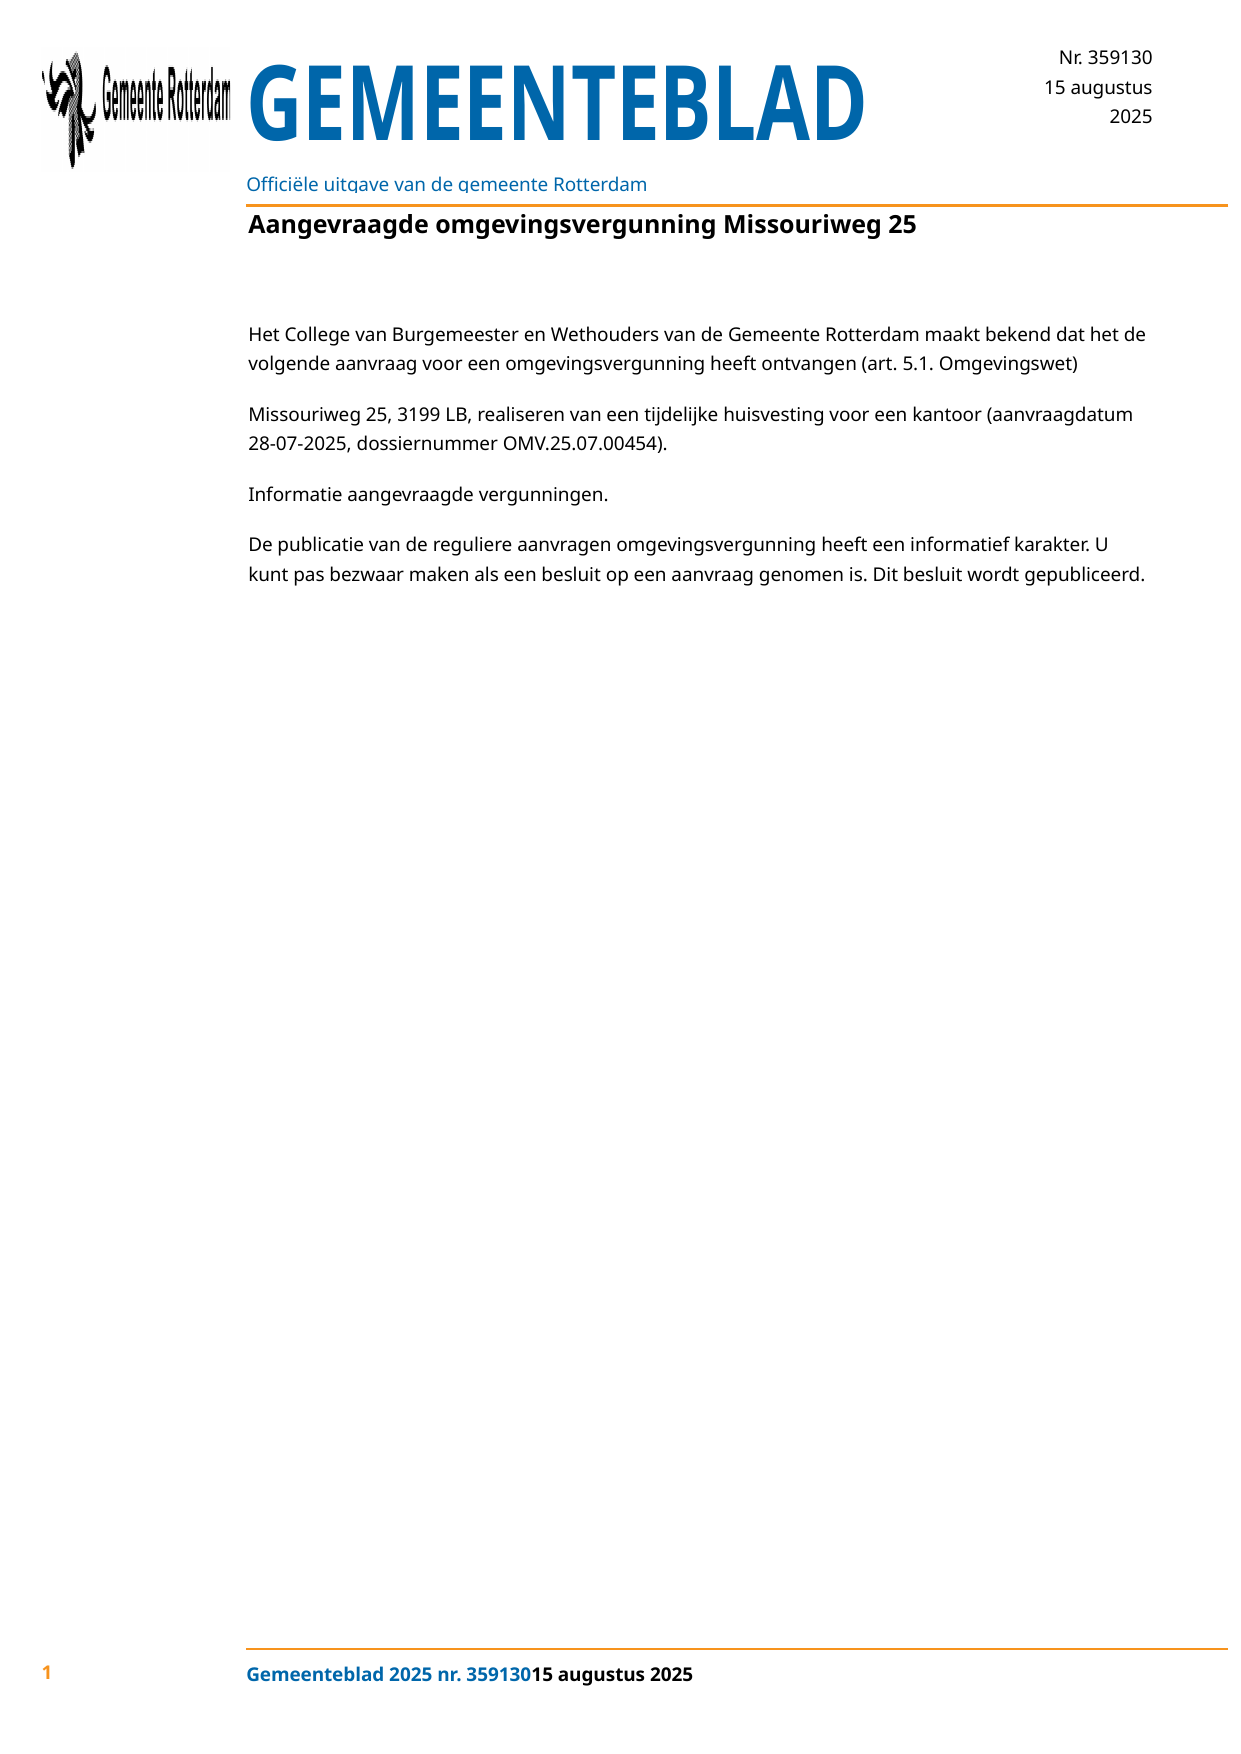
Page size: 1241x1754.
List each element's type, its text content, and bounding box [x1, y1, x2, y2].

picture [41, 47, 231, 172]
text Informatie aangevraagde vergunningen. [248, 481, 1152, 506]
text Aangevraagde omgevingsvergunning Missouriweg 25 [248, 207, 1152, 241]
text Missouriweg 25, 3199 LB, realiseren van een tijdelijke huisvesting voor een kantoor (aanvraagdatum 28-07-2025, dossiernummer OMV.25.07.00454). [248, 401, 1152, 456]
text De publicatie van de reguliere aanvragen omgevingsvergunning heeft een informatief karakter. U kunt pas bezwaar maken als een besluit op een aanvraag genomen is. Dit besluit wordt gepubliceerd. [248, 531, 1152, 586]
text Het College van Burgemeester en Wethouders van de Gemeente Rotterdam maakt bekend dat het de volgende aanvraag voor een omgevingsvergunning heeft ontvangen (art. 5.1. Omgevingswet) [248, 321, 1152, 376]
